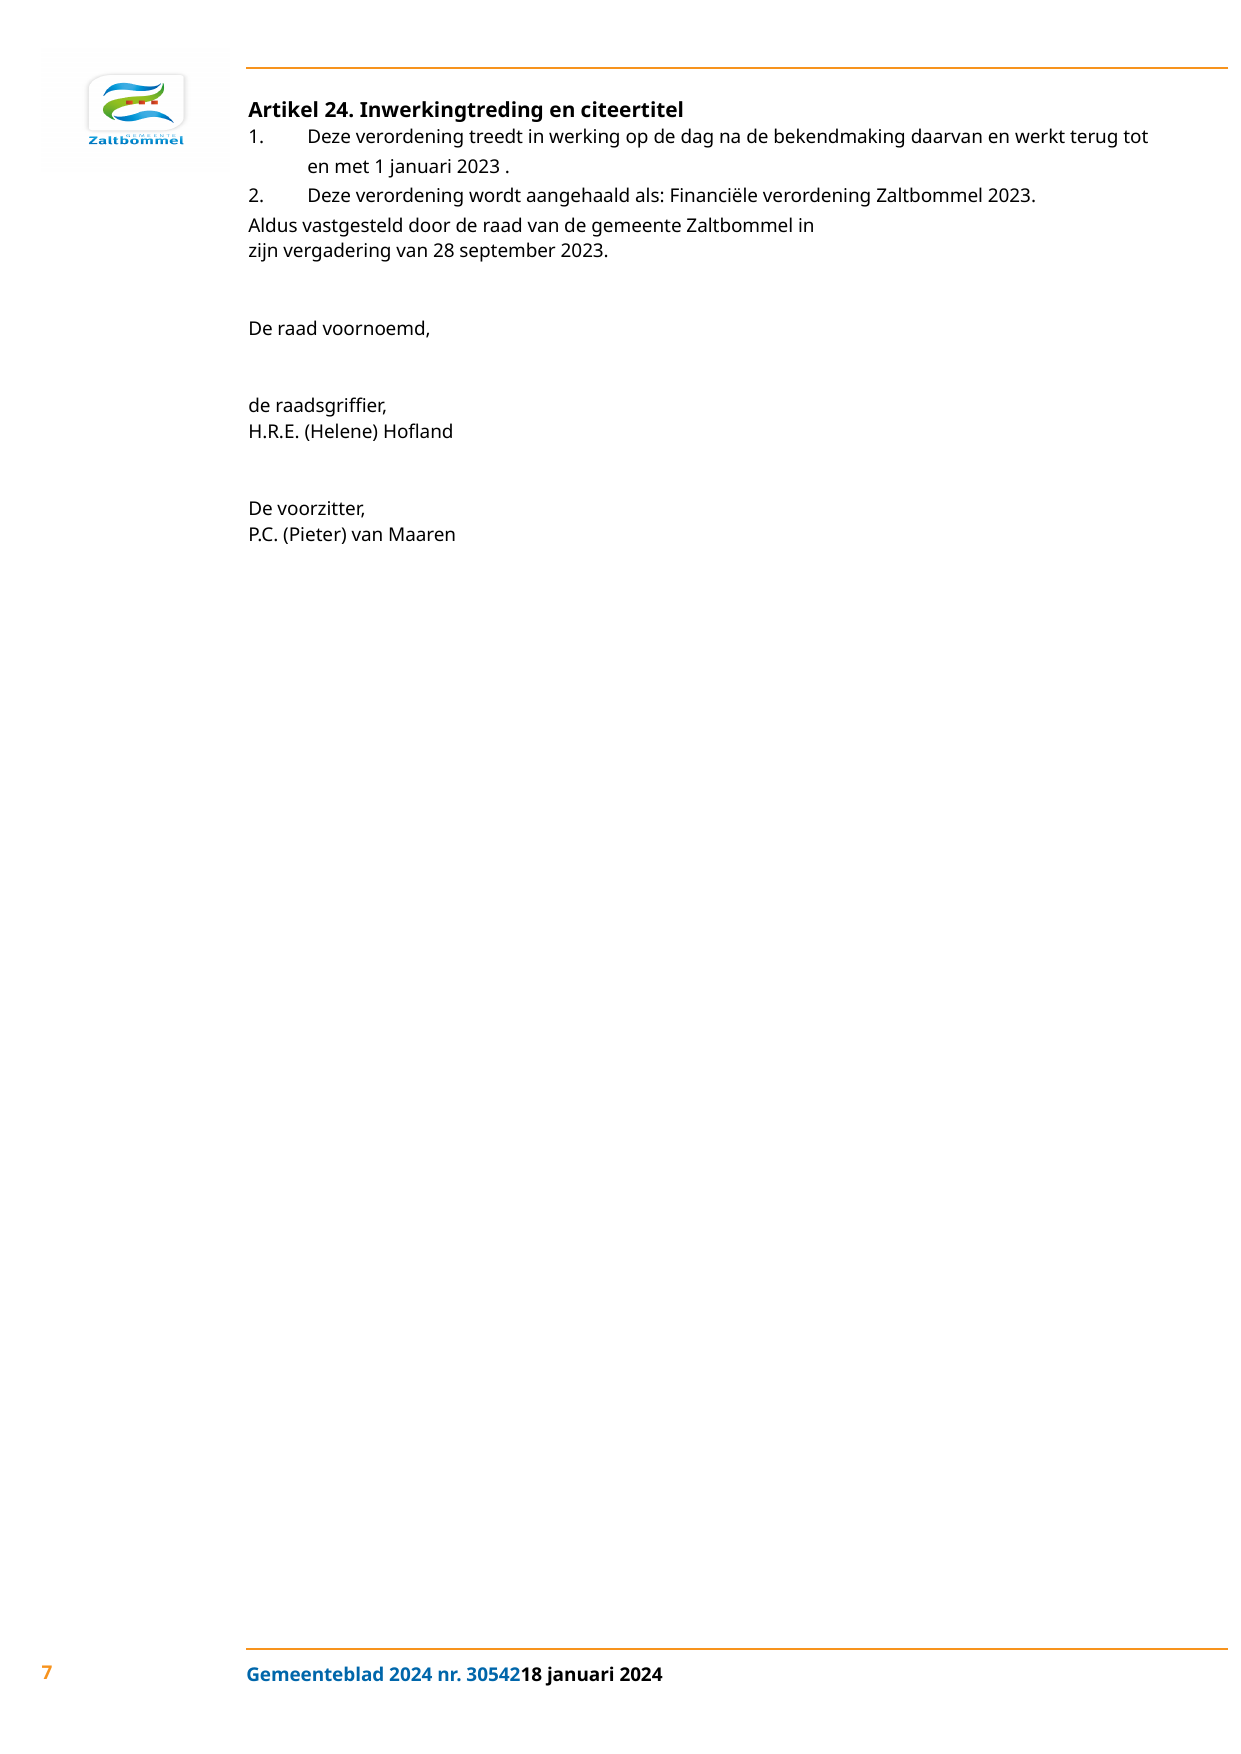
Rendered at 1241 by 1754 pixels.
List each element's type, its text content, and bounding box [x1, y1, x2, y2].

text P.C. (Pieter) van Maaren [248, 521, 1152, 546]
text de raadsgriffier, [248, 392, 1152, 418]
text H.R.E. (Helene) Hofland [248, 418, 1152, 443]
picture [41, 47, 231, 172]
list Deze verordening wordt aangehaald als: Financiële verordening Zaltbommel 2023. [248, 182, 1152, 208]
text zijn vergadering van 28 september 2023. [248, 238, 1152, 263]
text De voorzitter, [248, 495, 1152, 521]
text Artikel 24. Inwerkingtreding en citeertitel [248, 95, 1152, 123]
text De raad voornoemd, [248, 315, 1152, 341]
list Deze verordening treedt in werking op de dag na de bekendmaking daarvan en werkt terug tot en met 1 januari 2023 . [248, 123, 1152, 178]
text Aldus vastgesteld door de raad van de gemeente Zaltbommel in [248, 212, 1152, 238]
